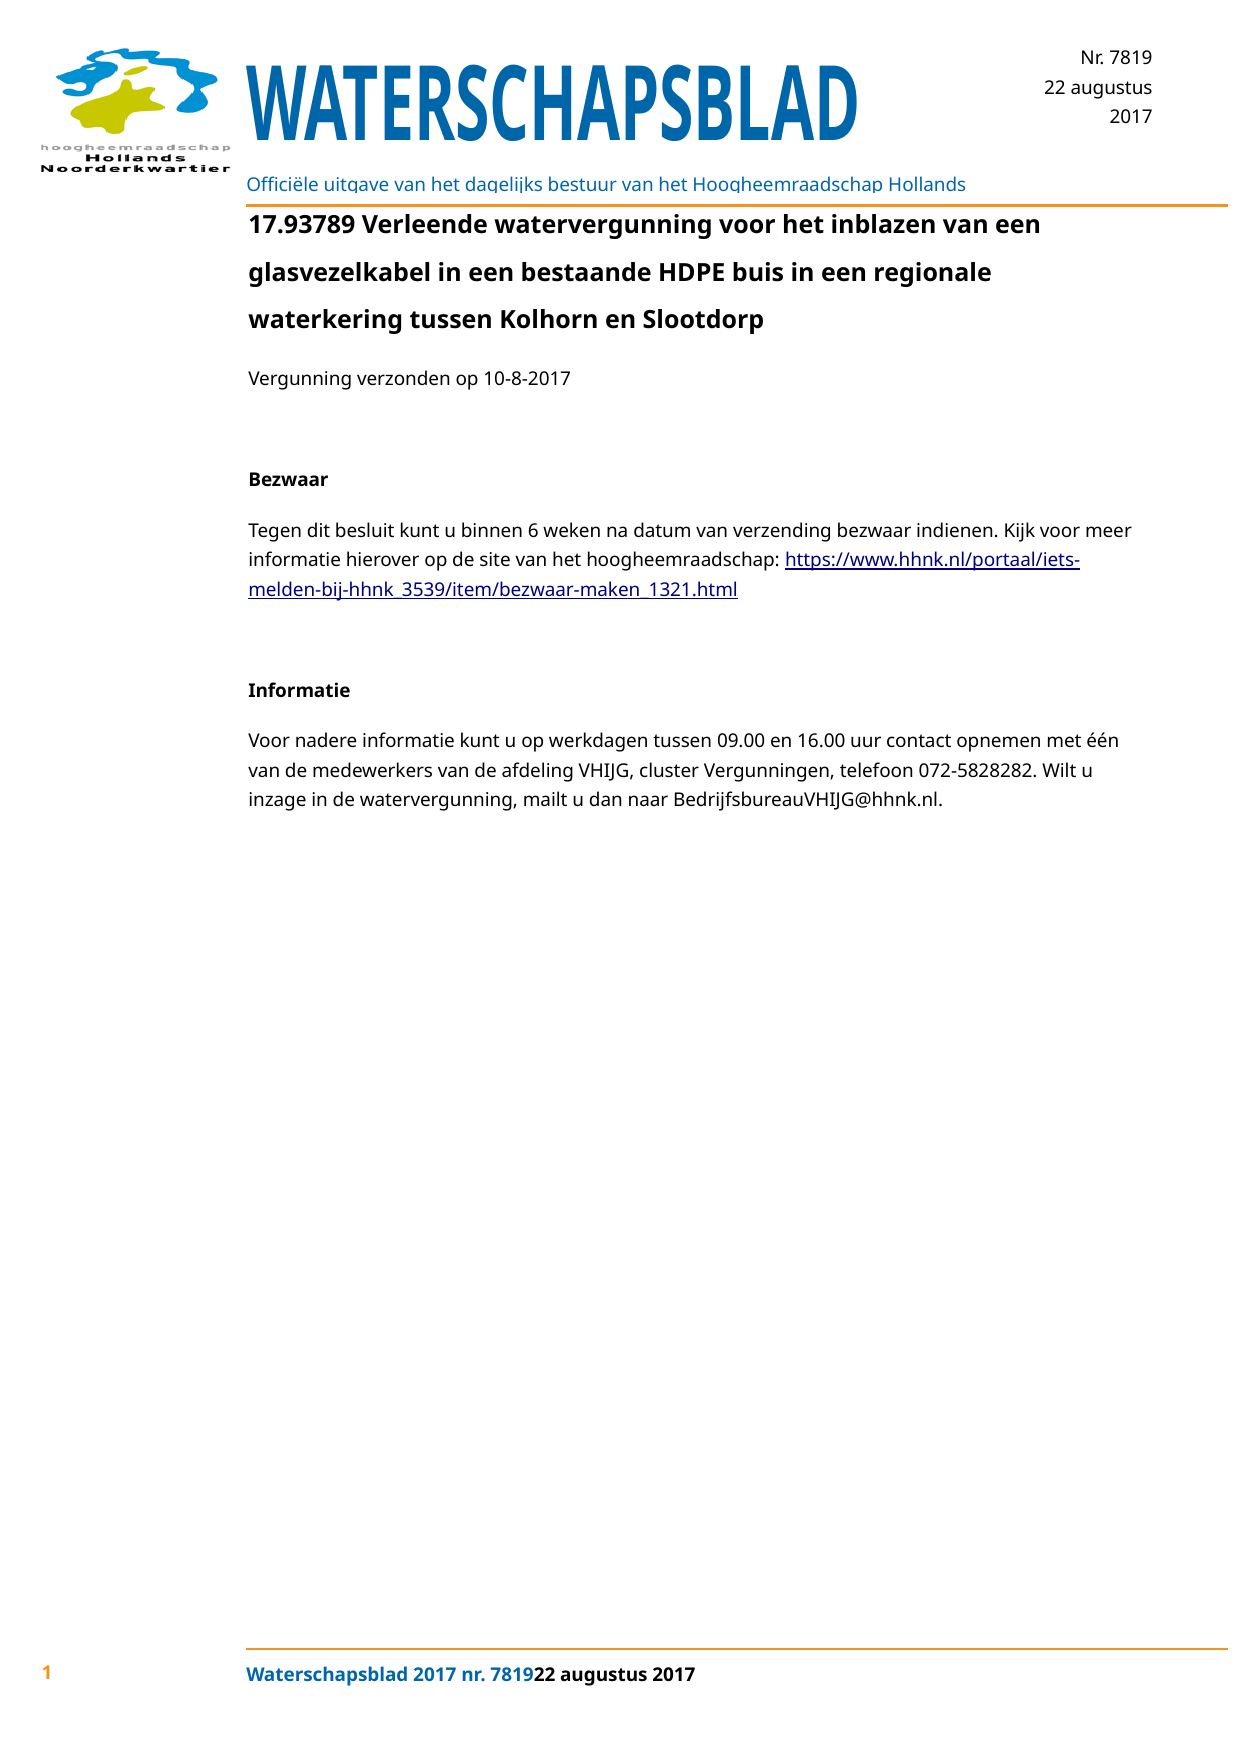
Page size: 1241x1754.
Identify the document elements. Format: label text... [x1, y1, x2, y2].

text 17.93789 Verleende watervergunning voor het inblazen van een glasvezelkabel in een bestaande HDPE buis in een regionale waterkering tussen Kolhorn en Slootdorp [248, 207, 1152, 336]
picture [41, 47, 231, 172]
text Informatie [248, 677, 1152, 702]
text Vergunning verzonden op 10-8-2017 [248, 366, 1152, 391]
text Bezwaar [248, 466, 1152, 492]
text Voor nadere informatie kunt u op werkdagen tussen 09.00 en 16.00 uur contact opnemen met één van de medewerkers van de afdeling VHIJG, cluster Vergunningen, telefoon 072-5828282. Wilt u inzage in de watervergunning, mailt u dan naar BedrijfsbureauVHIJG@hhnk.nl. [248, 727, 1152, 812]
text Tegen dit besluit kunt u binnen 6 weken na datum van verzending bezwaar indienen. Kijk voor meer informatie hierover op de site van het hoogheemraadschap: https://www.hhnk.nl/portaal/iets-melden-bij-hhnk_3539/item/bezwaar-maken_1321.html [248, 517, 1152, 602]
